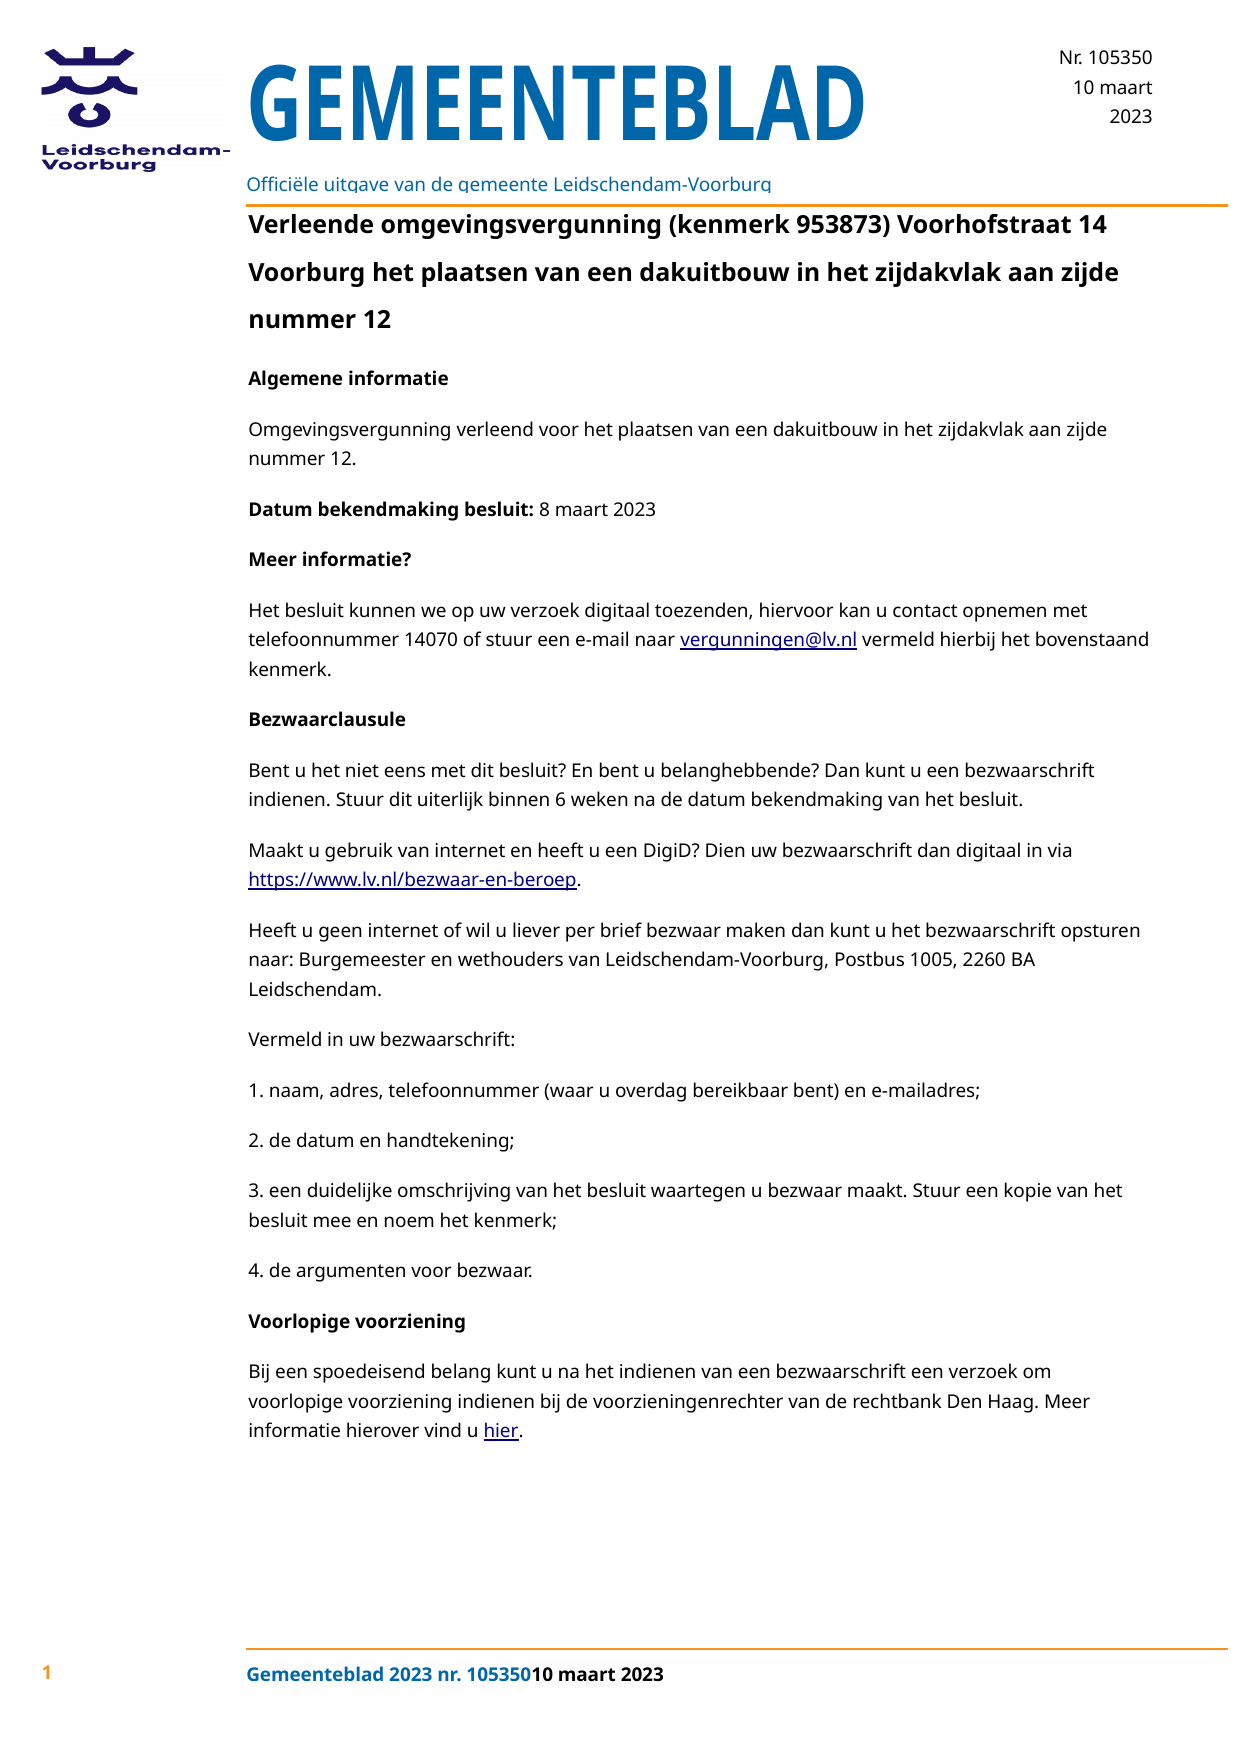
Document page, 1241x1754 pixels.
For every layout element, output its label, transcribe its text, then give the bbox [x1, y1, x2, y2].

text Omgevingsvergunning verleend voor het plaatsen van een dakuitbouw in het zijdakvlak aan zijde nummer 12. [248, 416, 1152, 471]
text Bij een spoedeisend belang kunt u na het indienen van een bezwaarschrift een verzoek om voorlopige voorziening indienen bij de voorzieningenrechter van de rechtbank Den Haag. Meer informatie hierover vind u hier. [248, 1358, 1152, 1443]
text Meer informatie? [248, 546, 1152, 572]
text Het besluit kunnen we op uw verzoek digitaal toezenden, hiervoor kan u contact opnemen met telefoonnummer 14070 of stuur een e-mail naar vergunningen@lv.nl vermeld hierbij het bovenstaand kenmerk. [248, 597, 1152, 682]
text Algemene informatie [248, 366, 1152, 391]
text Datum bekendmaking besluit: 8 maart 2023 [248, 496, 1152, 522]
text Heeft u geen internet of wil u liever per brief bezwaar maken dan kunt u het bezwaarschrift opsturen naar: Burgemeester en wethouders van Leidschendam-Voorburg, Postbus 1005, 2260 BA Leidschendam. [248, 917, 1152, 1002]
text 1. naam, adres, telefoonnummer (waar u overdag bereikbaar bent) en e-mailadres; [248, 1077, 1152, 1102]
text Bent u het niet eens met dit besluit? En bent u belanghebbende? Dan kunt u een bezwaarschrift indienen. Stuur dit uiterlijk binnen 6 weken na de datum bekendmaking van het besluit. [248, 757, 1152, 812]
text 2. de datum en handtekening; [248, 1127, 1152, 1153]
text Voorlopige voorziening [248, 1308, 1152, 1334]
text Bezwaarclausule [248, 706, 1152, 732]
text 4. de argumenten voor bezwaar. [248, 1258, 1152, 1283]
text Maakt u gebruik van internet en heeft u een DigiD? Dien uw bezwaarschrift dan digitaal in via https://www.lv.nl/bezwaar-en-beroep. [248, 837, 1152, 892]
text 3. een duidelijke omschrijving van het besluit waartegen u bezwaar maakt. Stuur een kopie van het besluit mee en noem het kenmerk; [248, 1178, 1152, 1233]
picture [41, 47, 231, 172]
text Verleende omgevingsvergunning (kenmerk 953873) Voorhofstraat 14 Voorburg het plaatsen van een dakuitbouw in het zijdakvlak aan zijde nummer 12 [248, 207, 1152, 336]
text Vermeld in uw bezwaarschrift: [248, 1026, 1152, 1052]
